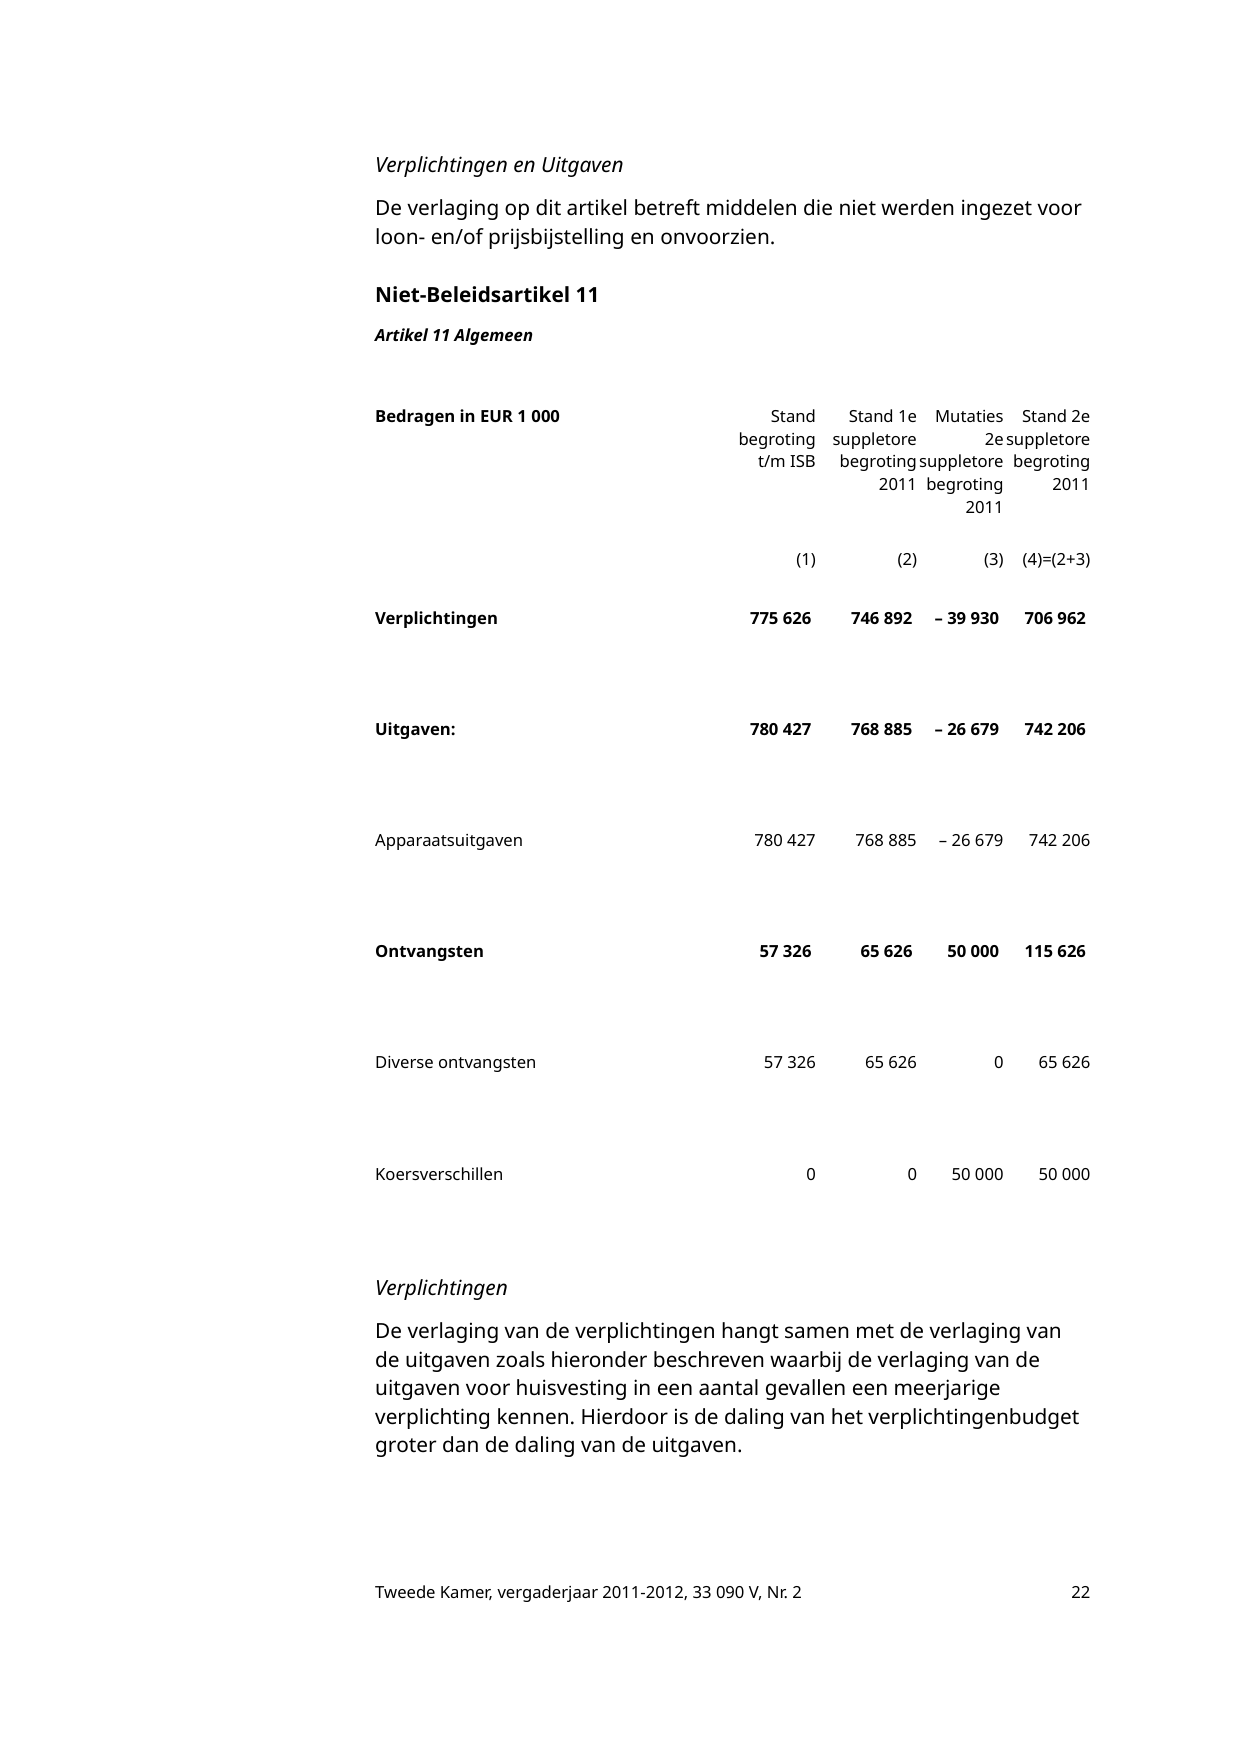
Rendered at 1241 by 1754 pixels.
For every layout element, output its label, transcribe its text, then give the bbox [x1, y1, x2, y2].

table_cell 746 892 [816, 606, 917, 659]
table_cell [917, 659, 1003, 717]
table_cell [917, 993, 1003, 1051]
table_cell 768 885 [816, 718, 917, 770]
table_cell [375, 770, 714, 829]
table_cell 742 206 [1003, 829, 1090, 881]
table_cell 57 326 [715, 1051, 816, 1104]
table_cell [1003, 881, 1090, 940]
table_cell [917, 881, 1003, 940]
table_cell (4)=(2+3) [1003, 548, 1090, 606]
table_cell [715, 659, 816, 717]
table_cell [375, 993, 714, 1051]
table_cell 115 626 [1003, 940, 1090, 992]
table_cell [816, 993, 917, 1051]
table_cell [1003, 770, 1090, 829]
table_cell 65 626 [816, 1051, 917, 1104]
table_cell Koersverschillen [375, 1162, 714, 1215]
table_cell 50 000 [917, 940, 1003, 992]
table_cell 780 427 [715, 829, 816, 881]
text Niet-Beleidsartikel 11 [375, 280, 1090, 309]
table_cell 780 427 [715, 718, 816, 770]
table_cell [715, 881, 816, 940]
text Verplichtingen en Uitgaven [375, 150, 1090, 178]
text De verlaging op dit artikel betreft middelen die niet werden ingezet voor loon- en/of prijsbijstelling en onvoorzien. [375, 193, 1090, 250]
table_cell [375, 548, 714, 606]
table_header Stand 1e suppletore begroting 2011 [816, 404, 917, 548]
text Artikel 11 Algemeen [375, 324, 1090, 346]
table_cell [1003, 1104, 1090, 1162]
table_cell – 26 679 [917, 829, 1003, 881]
table_cell [816, 881, 917, 940]
table_cell [816, 1104, 917, 1162]
table_cell 742 206 [1003, 718, 1090, 770]
text Verplichtingen [375, 1273, 1090, 1302]
table_cell 0 [917, 1051, 1003, 1104]
table_header Bedragen in EUR 1 000 [375, 404, 714, 548]
table_header Mutaties 2e suppletore begroting 2011 [917, 404, 1003, 548]
table_cell [917, 1104, 1003, 1162]
table_cell 0 [715, 1162, 816, 1215]
table_cell [375, 1104, 714, 1162]
table_cell [375, 881, 714, 940]
table_cell 50 000 [1003, 1162, 1090, 1215]
table_cell Verplichtingen [375, 606, 714, 659]
table_cell [816, 770, 917, 829]
table_cell (1) [715, 548, 816, 606]
table_cell 768 885 [816, 829, 917, 881]
table_cell – 39 930 [917, 606, 1003, 659]
table_cell Apparaatsuitgaven [375, 829, 714, 881]
table_cell – 26 679 [917, 718, 1003, 770]
table_header Stand begroting t/m ISB [715, 404, 816, 548]
table_cell 57 326 [715, 940, 816, 992]
table_cell 0 [816, 1162, 917, 1215]
table_cell 706 962 [1003, 606, 1090, 659]
table_cell 65 626 [816, 940, 917, 992]
table_cell [375, 659, 714, 717]
table_cell Diverse ontvangsten [375, 1051, 714, 1104]
table_cell [715, 1104, 816, 1162]
table_cell [1003, 993, 1090, 1051]
table_cell 50 000 [917, 1162, 1003, 1215]
table_cell 775 626 [715, 606, 816, 659]
table_cell Uitgaven: [375, 718, 714, 770]
table_cell [917, 770, 1003, 829]
text De verlaging van de verplichtingen hangt samen met de verlaging van de uitgaven zoals hieronder beschreven waarbij de verlaging van de uitgaven voor huisvesting in een aantal gevallen een meerjarige verplichting kennen. Hierdoor is de daling van het verplichtingenbudget groter dan de daling van de uitgaven. [375, 1317, 1090, 1459]
table_cell [715, 993, 816, 1051]
table_cell (2) [816, 548, 917, 606]
table_cell 65 626 [1003, 1051, 1090, 1104]
table_cell [1003, 659, 1090, 717]
table_header Stand 2e suppletore begroting 2011 [1003, 404, 1090, 548]
table_cell [715, 770, 816, 829]
table_cell (3) [917, 548, 1003, 606]
table_cell [816, 659, 917, 717]
table_cell Ontvangsten [375, 940, 714, 992]
